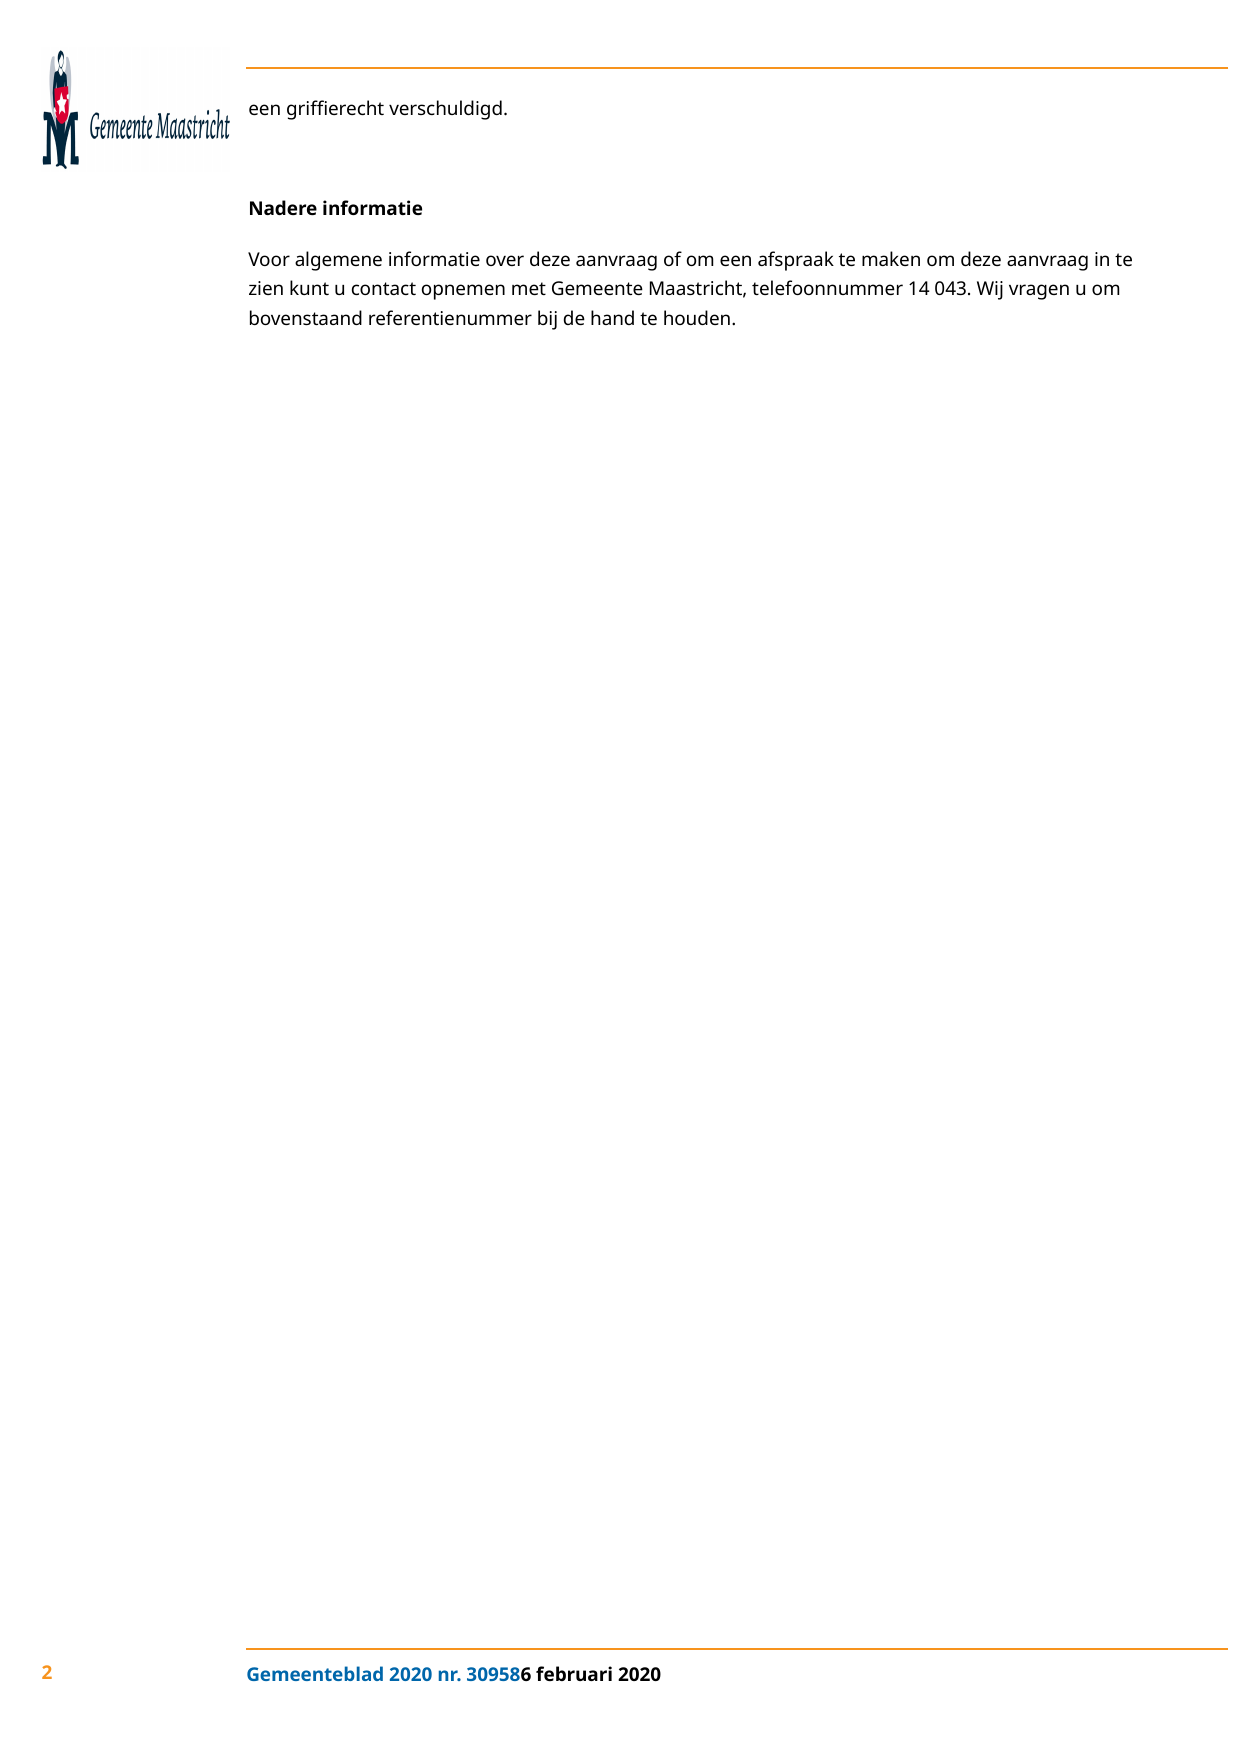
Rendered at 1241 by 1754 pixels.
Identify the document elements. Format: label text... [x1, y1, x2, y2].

text een griffierecht verschuldigd. [248, 95, 1152, 121]
text Voor algemene informatie over deze aanvraag of om een afspraak te maken om deze aanvraag in te zien kunt u contact opnemen met Gemeente Maastricht, telefoonnummer 14 043. Wij vragen u om bovenstaand referentienummer bij de hand te houden. [248, 246, 1152, 331]
text Nadere informatie [248, 196, 1152, 221]
picture [41, 47, 231, 172]
